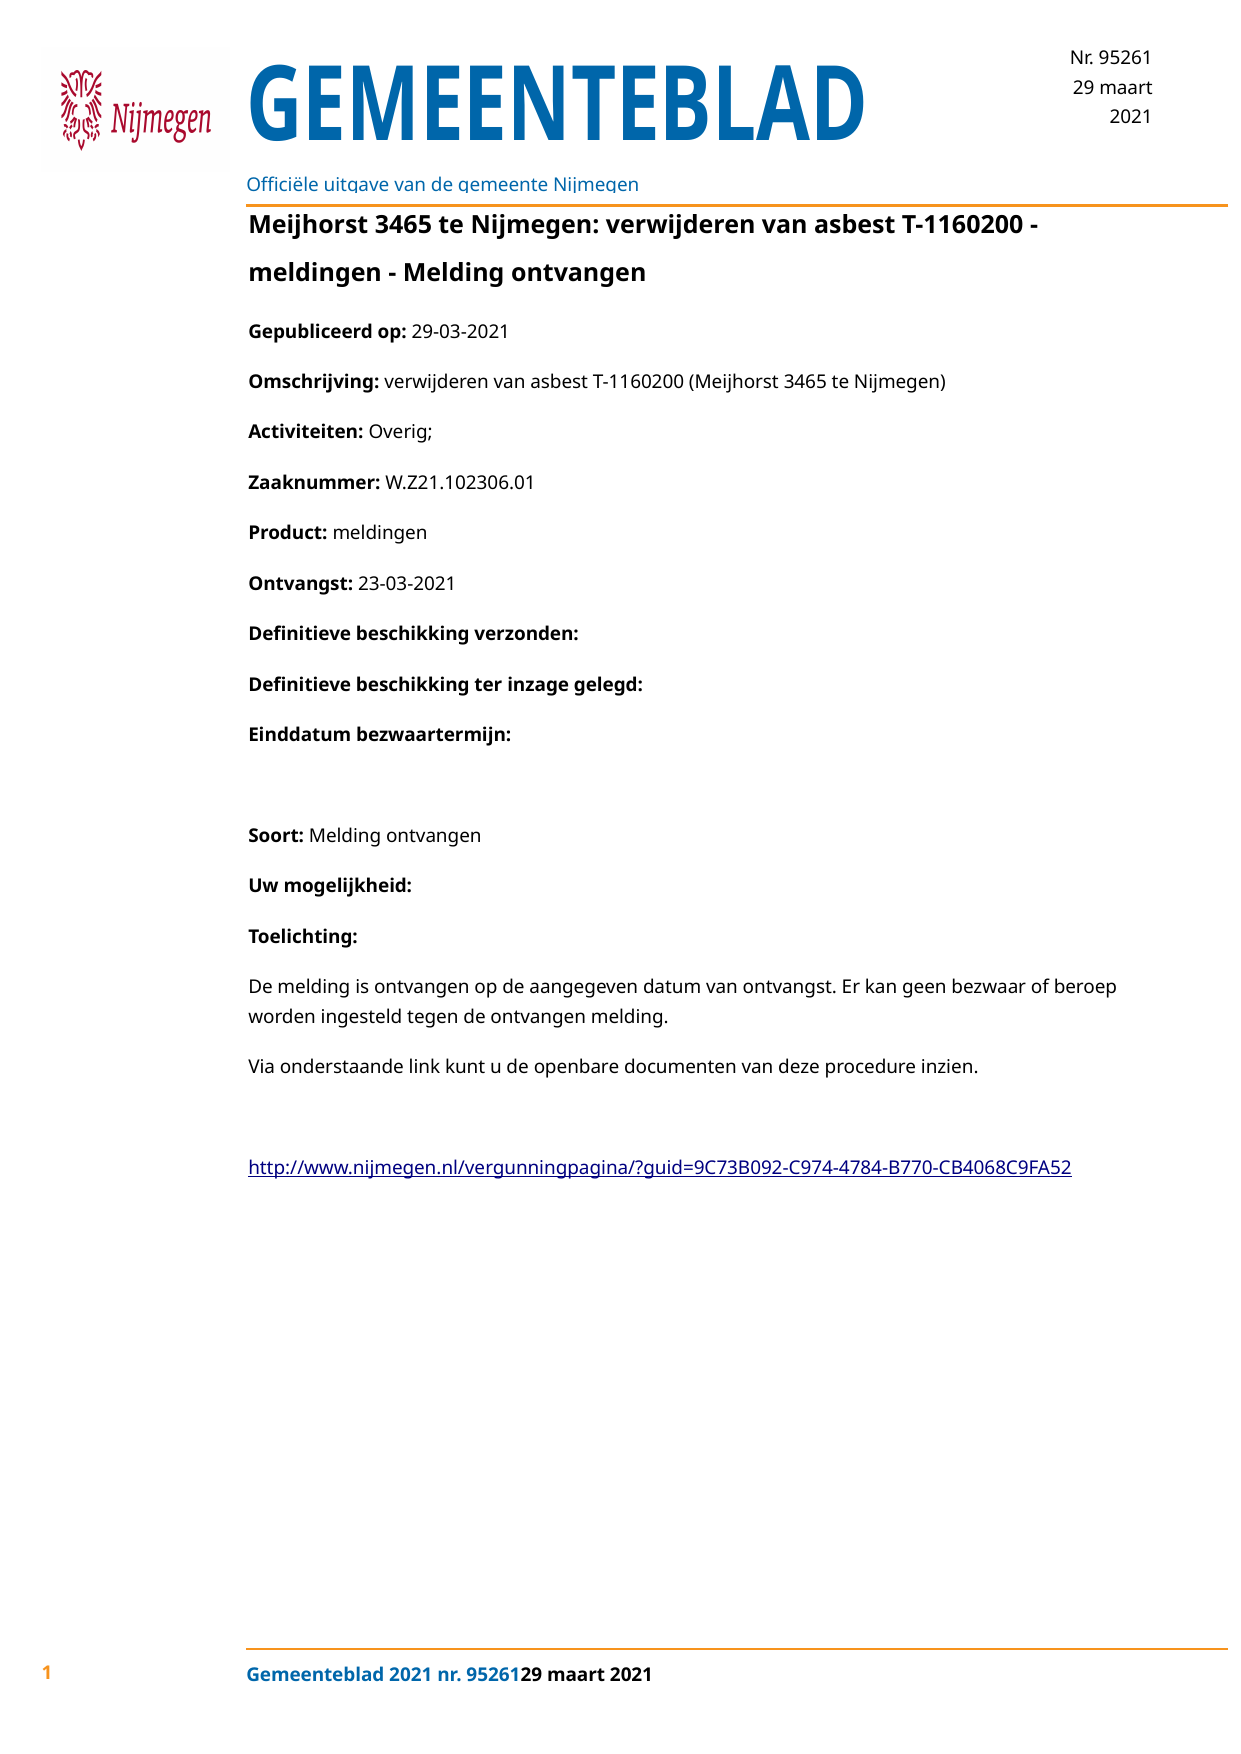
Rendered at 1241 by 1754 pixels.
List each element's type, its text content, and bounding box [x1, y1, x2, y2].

text Uw mogelijkheid: [248, 872, 1152, 898]
text Meijhorst 3465 te Nijmegen: verwijderen van asbest T-1160200 - meldingen - Melding ontvangen [248, 207, 1152, 288]
text Product: meldingen [248, 519, 1152, 545]
text De melding is ontvangen op de aangegeven datum van ontvangst. Er kan geen bezwaar of beroep worden ingesteld tegen de ontvangen melding. [248, 973, 1152, 1029]
text Soort: Melding ontvangen [248, 822, 1152, 848]
text Toelichting: [248, 923, 1152, 949]
text Via onderstaande link kunt u de openbare documenten van deze procedure inzien. [248, 1053, 1152, 1079]
picture [41, 47, 231, 172]
text Definitieve beschikking verzonden: [248, 620, 1152, 646]
text Einddatum bezwaartermijn: [248, 721, 1152, 747]
text Gepubliceerd op: 29-03-2021 [248, 318, 1152, 344]
text Omschrijving: verwijderen van asbest T-1160200 (Meijhorst 3465 te Nijmegen) [248, 368, 1152, 394]
text Ontvangst: 23-03-2021 [248, 570, 1152, 596]
text Definitieve beschikking ter inzage gelegd: [248, 671, 1152, 697]
text http://www.nijmegen.nl/vergunningpagina/?guid=9C73B092-C974-4784-B770-CB4068C9FA52 [248, 1154, 1152, 1180]
text Zaaknummer: W.Z21.102306.01 [248, 469, 1152, 495]
text Activiteiten: Overig; [248, 419, 1152, 444]
